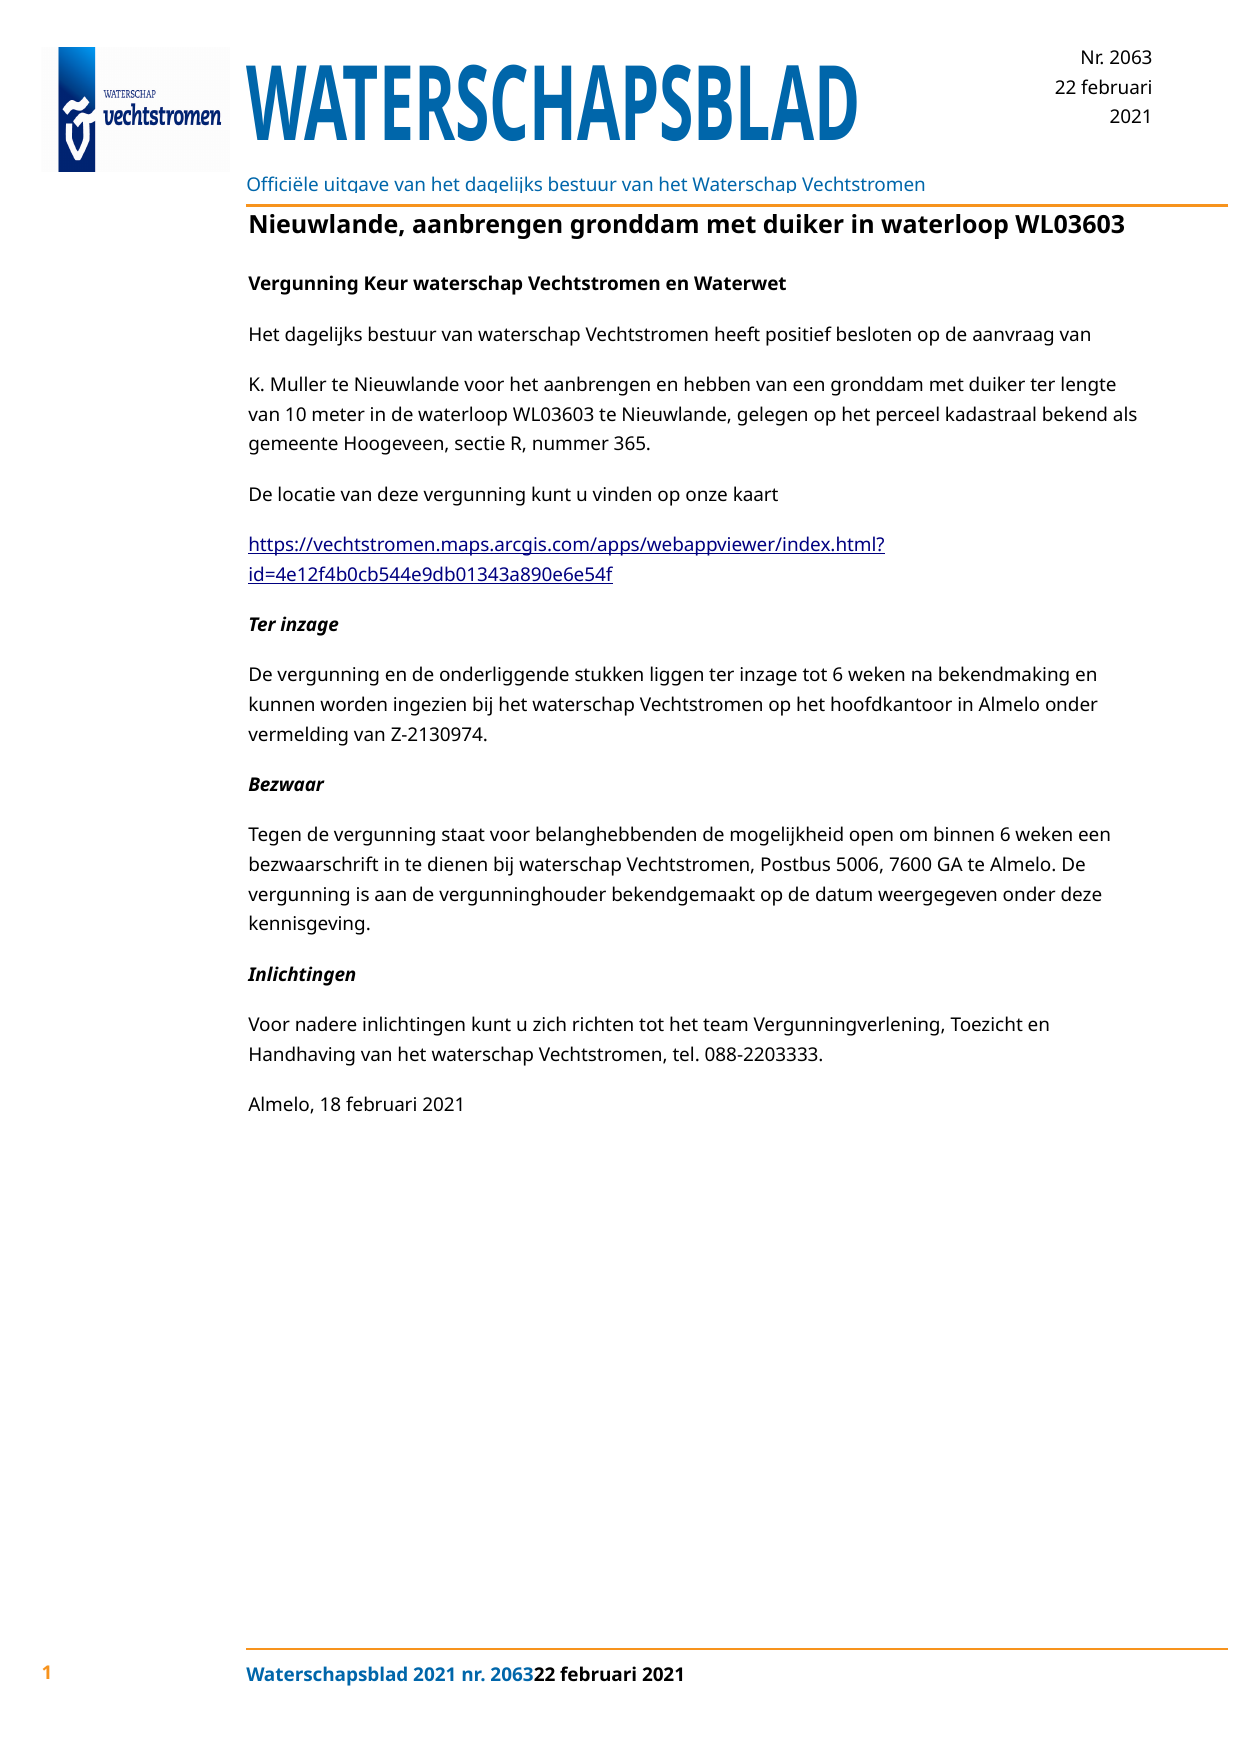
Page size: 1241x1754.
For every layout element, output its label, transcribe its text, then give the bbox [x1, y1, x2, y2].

text Het dagelijks bestuur van waterschap Vechtstromen heeft positief besloten op de aanvraag van [248, 321, 1152, 346]
text Inlichtingen [248, 961, 1152, 986]
text https://vechtstromen.maps.arcgis.com/apps/webappviewer/index.html?id=4e12f4b0cb544e9db01343a890e6e54f [248, 531, 1152, 586]
text Nieuwlande, aanbrengen gronddam met duiker in waterloop WL03603 [248, 207, 1152, 241]
text De vergunning en de onderliggende stukken liggen ter inzage tot 6 weken na bekendmaking en kunnen worden ingezien bij het waterschap Vechtstromen op het hoofdkantoor in Almelo onder vermelding van Z-2130974. [248, 662, 1152, 746]
text Ter inzage [248, 611, 1152, 637]
text Tegen de vergunning staat voor belanghebbenden de mogelijkheid open om binnen 6 weken een bezwaarschrift in te dienen bij waterschap Vechtstromen, Postbus 5006, 7600 GA te Almelo. De vergunning is aan de vergunninghouder bekendgemaakt op de datum weergegeven onder deze kennisgeving. [248, 822, 1152, 936]
text K. Muller te Nieuwlande voor het aanbrengen en hebben van een gronddam met duiker ter lengte van 10 meter in de waterloop WL03603 te Nieuwlande, gelegen op het perceel kadastraal bekend als gemeente Hoogeveen, sectie R, nummer 365. [248, 371, 1152, 456]
text Voor nadere inlichtingen kunt u zich richten tot het team Vergunningverlening, Toezicht en Handhaving van het waterschap Vechtstromen, tel. 088-2203333. [248, 1011, 1152, 1066]
picture [41, 47, 231, 172]
text Vergunning Keur waterschap Vechtstromen en Waterwet [248, 270, 1152, 296]
text Almelo, 18 februari 2021 [248, 1091, 1152, 1117]
text De locatie van deze vergunning kunt u vinden op onze kaart [248, 481, 1152, 506]
text Bezwaar [248, 771, 1152, 797]
